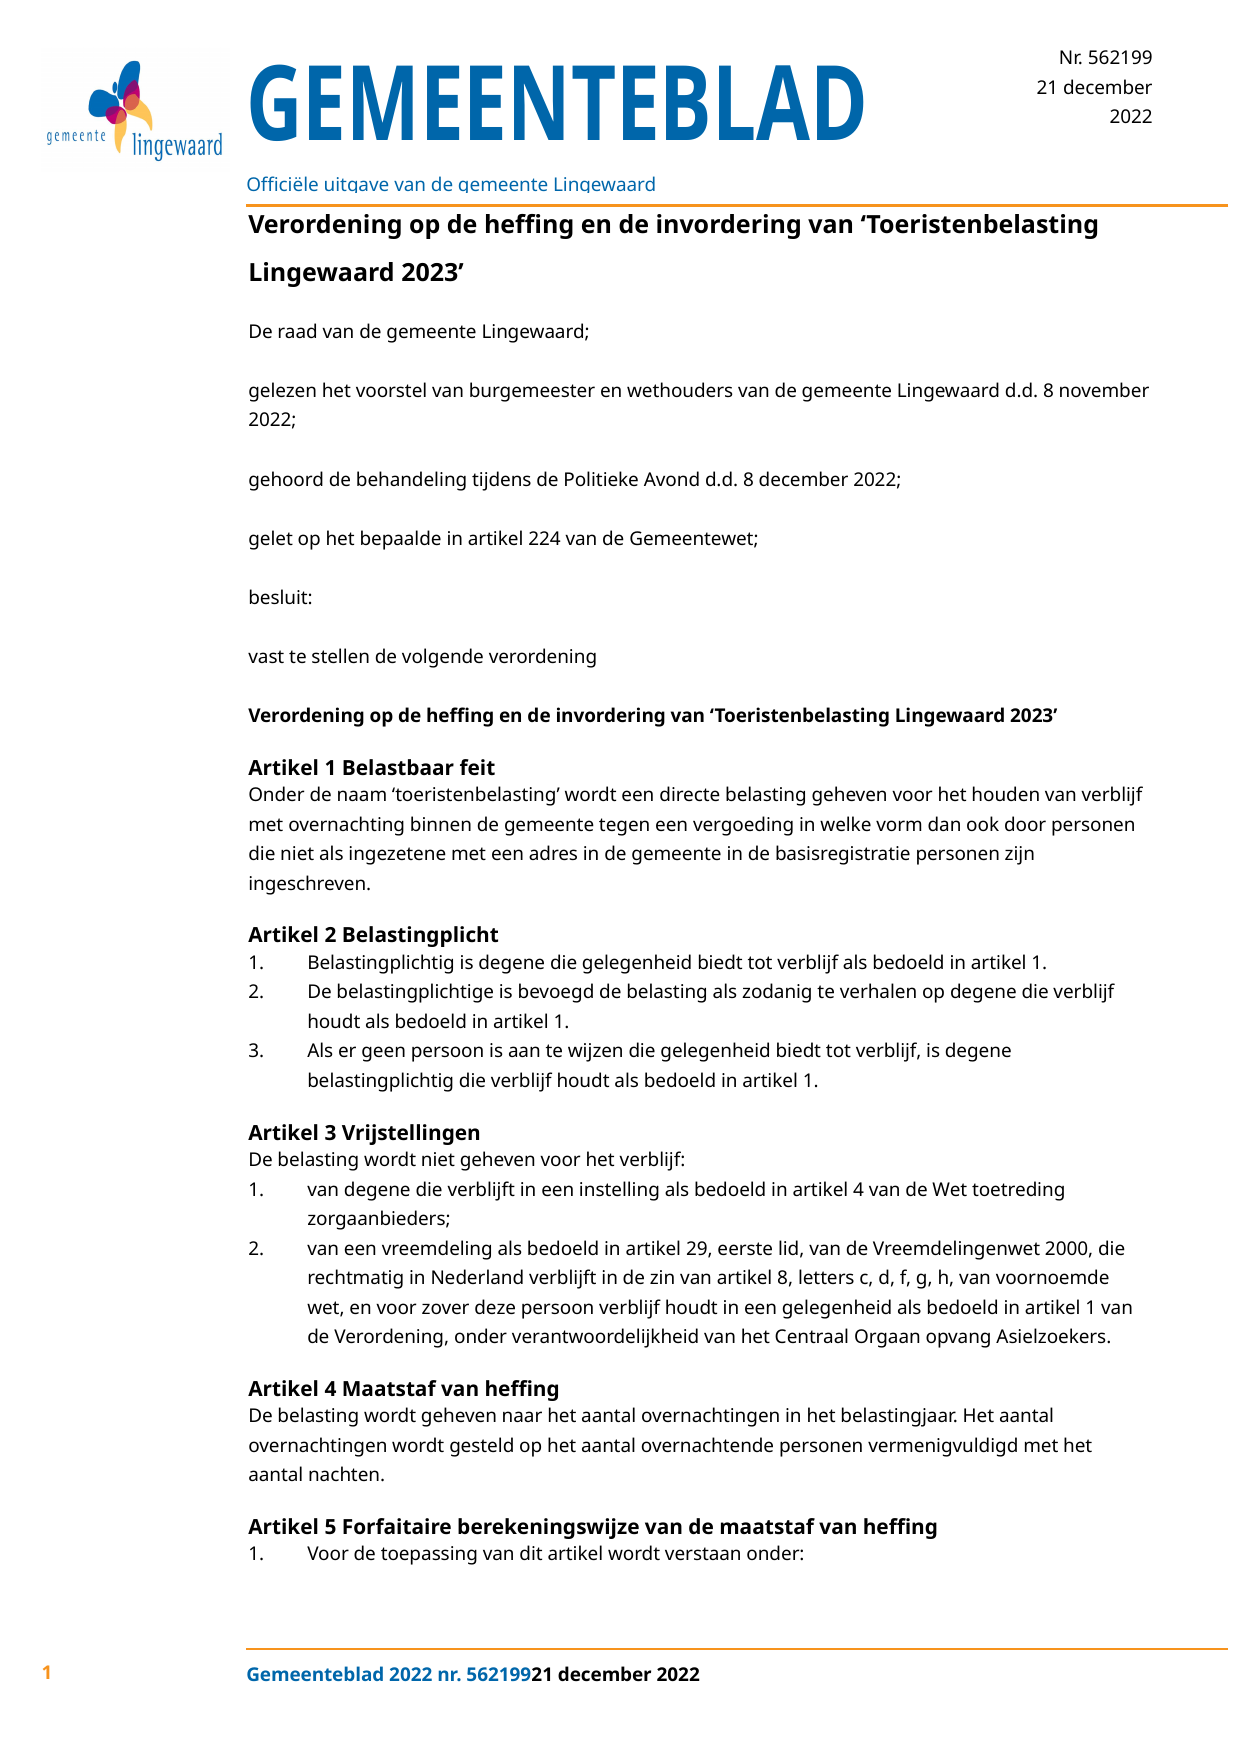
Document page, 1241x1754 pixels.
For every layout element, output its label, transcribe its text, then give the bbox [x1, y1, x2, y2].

text Artikel 4 Maatstaf van heffing [248, 1374, 1152, 1402]
text De raad van de gemeente Lingewaard; [248, 318, 1152, 344]
text Artikel 3 Vrijstellingen [248, 1118, 1152, 1146]
text Onder de naam ‘toeristenbelasting’ wordt een directe belasting geheven voor het houden van verblijf met overnachting binnen de gemeente tegen een vergoeding in welke vorm dan ook door personen die niet als ingezetene met een adres in de gemeente in de basisregistratie personen zijn ingeschreven. [248, 781, 1152, 896]
text gehoord de behandeling tijdens de Politieke Avond d.d. 8 december 2022; [248, 466, 1152, 492]
text gelet op het bepaalde in artikel 224 van de Gemeentewet; [248, 525, 1152, 551]
text Artikel 1 Belastbaar feit [248, 753, 1152, 781]
list van degene die verblijft in een instelling als bedoeld in artikel 4 van de Wet toetreding zorgaanbieders; [248, 1176, 1152, 1231]
text Artikel 5 Forfaitaire berekeningswijze van de maatstaf van heffing [248, 1512, 1152, 1541]
picture [41, 47, 231, 172]
list van een vreemdeling als bedoeld in artikel 29, eerste lid, van de Vreemdelingenwet 2000, die rechtmatig in Nederland verblijft in de zin van artikel 8, letters c, d, f, g, h, van voornoemde wet, en voor zover deze persoon verblijf houdt in een gelegenheid als bedoeld in artikel 1 van de Verordening, onder verantwoordelijkheid van het Centraal Orgaan opvang Asielzoekers. [248, 1235, 1152, 1349]
list Voor de toepassing van dit artikel wordt verstaan onder: [248, 1541, 1152, 1566]
text Artikel 2 Belastingplicht [248, 921, 1152, 949]
text Verordening op de heffing en de invordering van ‘Toeristenbelasting Lingewaard 2023’ [248, 702, 1152, 728]
text vast te stellen de volgende verordening [248, 643, 1152, 669]
list De belastingplichtige is bevoegd de belasting als zodanig te verhalen op degene die verblijf houdt als bedoeld in artikel 1. [248, 978, 1152, 1034]
text besluit: [248, 584, 1152, 610]
list Als er geen persoon is aan te wijzen die gelegenheid biedt tot verblijf, is degene belastingplichtig die verblijf houdt als bedoeld in artikel 1. [248, 1038, 1152, 1093]
text De belasting wordt niet geheven voor het verblijf: [248, 1146, 1152, 1172]
text Verordening op de heffing en de invordering van ‘Toeristenbelasting Lingewaard 2023’ [248, 207, 1152, 288]
text gelezen het voorstel van burgemeester en wethouders van de gemeente Lingewaard d.d. 8 november 2022; [248, 377, 1152, 432]
list Belastingplichtig is degene die gelegenheid biedt tot verblijf als bedoeld in artikel 1. [248, 949, 1152, 975]
text De belasting wordt geheven naar het aantal overnachtingen in het belastingjaar. Het aantal overnachtingen wordt gesteld op het aantal overnachtende personen vermenigvuldigd met het aantal nachten. [248, 1402, 1152, 1487]
